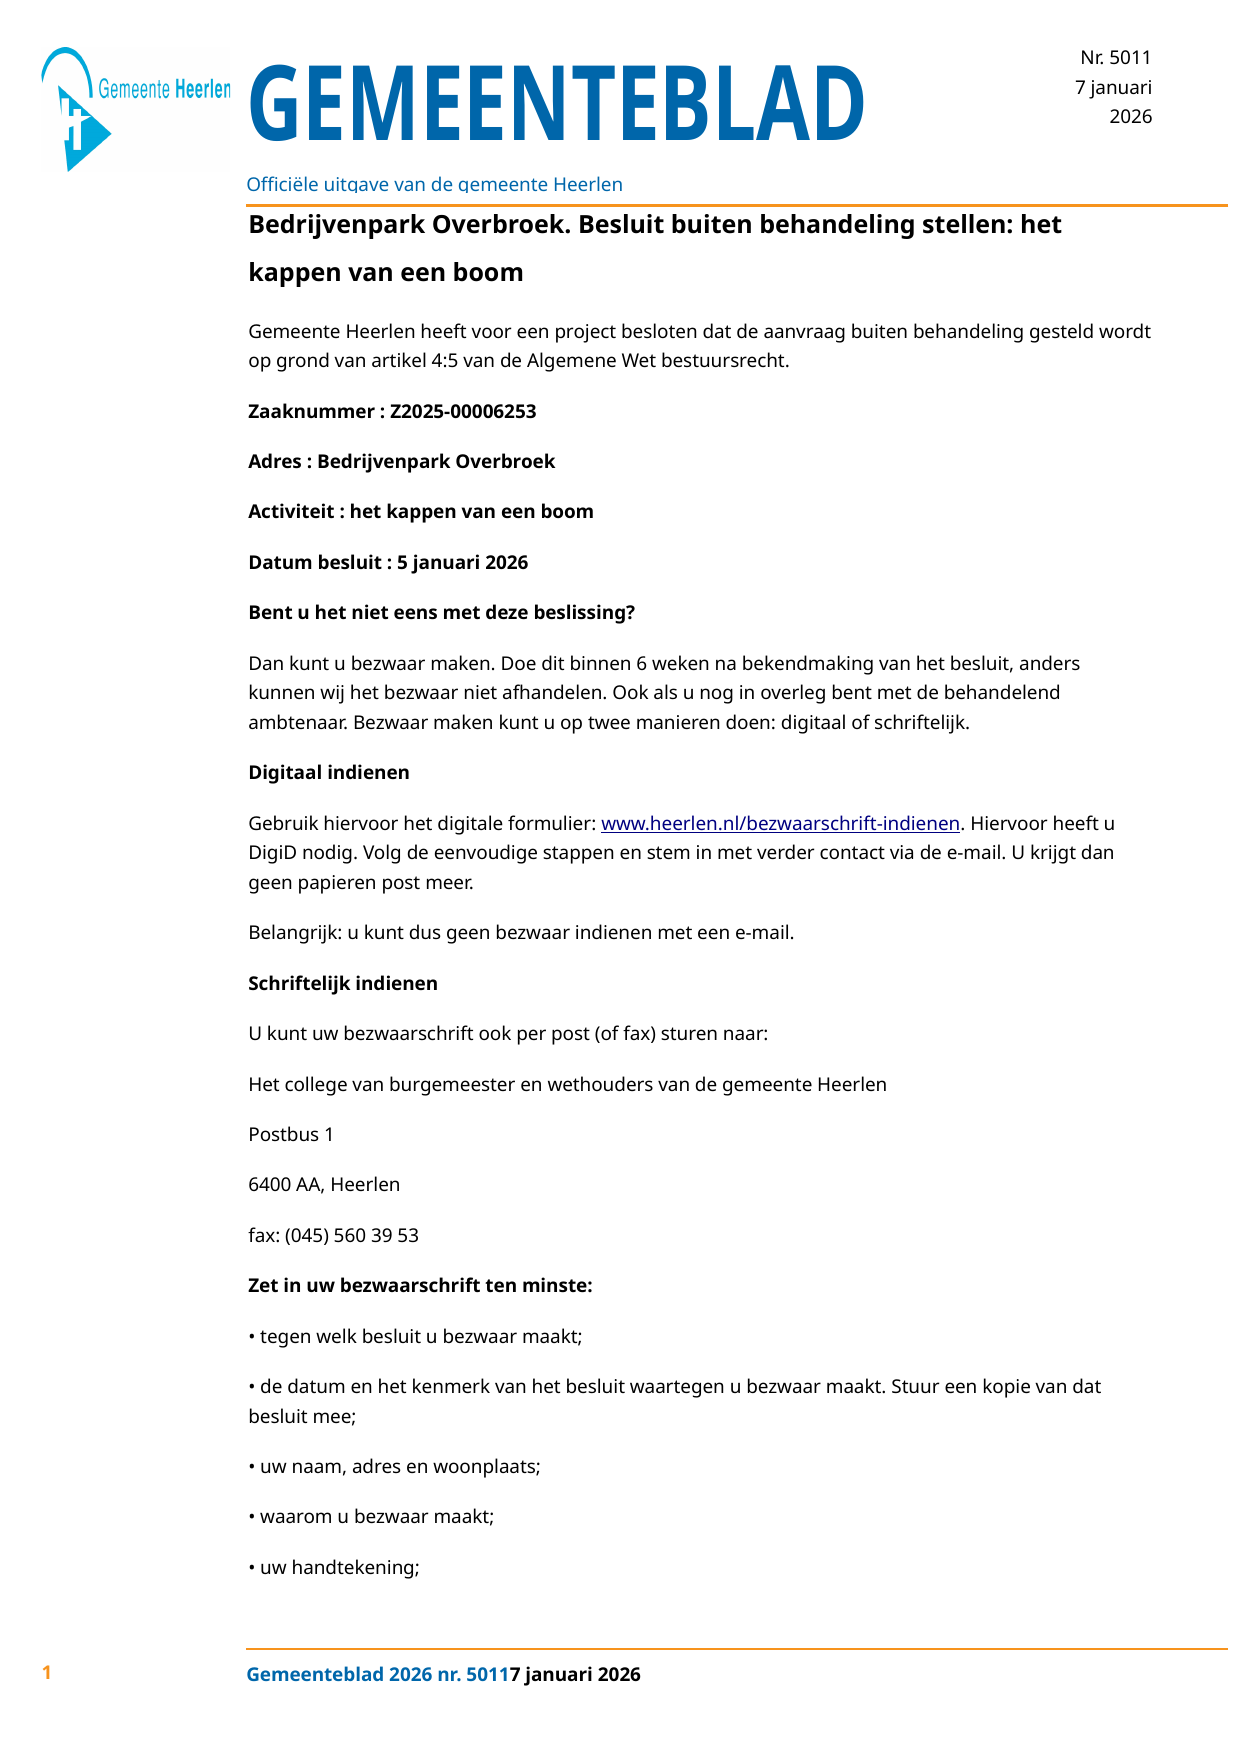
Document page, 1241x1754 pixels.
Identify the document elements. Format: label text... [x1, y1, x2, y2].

picture [41, 47, 59, 70]
text • waarom u bezwaar maakt; [248, 1504, 1152, 1529]
text Gebruik hiervoor het digitale formulier: www.heerlen.nl/bezwaarschrift-indienen. Hiervoor heeft u DigiD nodig. Volg de eenvoudige stappen en stem in met verder contact via de e-mail. U krijgt dan geen papieren post meer. [248, 810, 1152, 895]
text Het college van burgemeester en wethouders van de gemeente Heerlen [248, 1071, 1152, 1097]
text Activiteit : het kappen van een boom [248, 499, 1152, 524]
text Bent u het niet eens met deze beslissing? [248, 599, 1152, 625]
text Dan kunt u bezwaar maken. Doe dit binnen 6 weken na bekendmaking van het besluit, anders kunnen wij het bezwaar niet afhandelen. Ook als u nog in overleg bent met de behandelend ambtenaar. Bezwaar maken kunt u op twee manieren doen: digitaal of schriftelijk. [248, 650, 1152, 735]
text U kunt uw bezwaarschrift ook per post (of fax) sturen naar: [248, 1020, 1152, 1046]
text • uw handtekening; [248, 1554, 1152, 1580]
text Adres : Bedrijvenpark Overbroek [248, 448, 1152, 474]
picture [41, 47, 231, 172]
text Zet in uw bezwaarschrift ten minste: [248, 1272, 1152, 1298]
text Gemeente Heerlen heeft voor een project besloten dat de aanvraag buiten behandeling gesteld wordt op grond van artikel 4:5 van de Algemene Wet bestuursrecht. [248, 318, 1152, 373]
text • uw naam, adres en woonplaats; [248, 1453, 1152, 1479]
text fax: (045) 560 39 53 [248, 1222, 1152, 1248]
text 6400 AA, Heerlen [248, 1172, 1152, 1197]
text Datum besluit : 5 januari 2026 [248, 549, 1152, 575]
text • tegen welk besluit u bezwaar maakt; [248, 1323, 1152, 1349]
text Postbus 1 [248, 1121, 1152, 1147]
text • de datum en het kenmerk van het besluit waartegen u bezwaar maakt. Stuur een kopie van dat besluit mee; [248, 1373, 1152, 1429]
text Belangrijk: u kunt dus geen bezwaar indienen met een e-mail. [248, 919, 1152, 945]
text Digitaal indienen [248, 759, 1152, 785]
text Zaaknummer : Z2025-00006253 [248, 398, 1152, 424]
text Bedrijvenpark Overbroek. Besluit buiten behandeling stellen: het kappen van een boom [248, 207, 1152, 288]
text Schriftelijk indienen [248, 970, 1152, 996]
